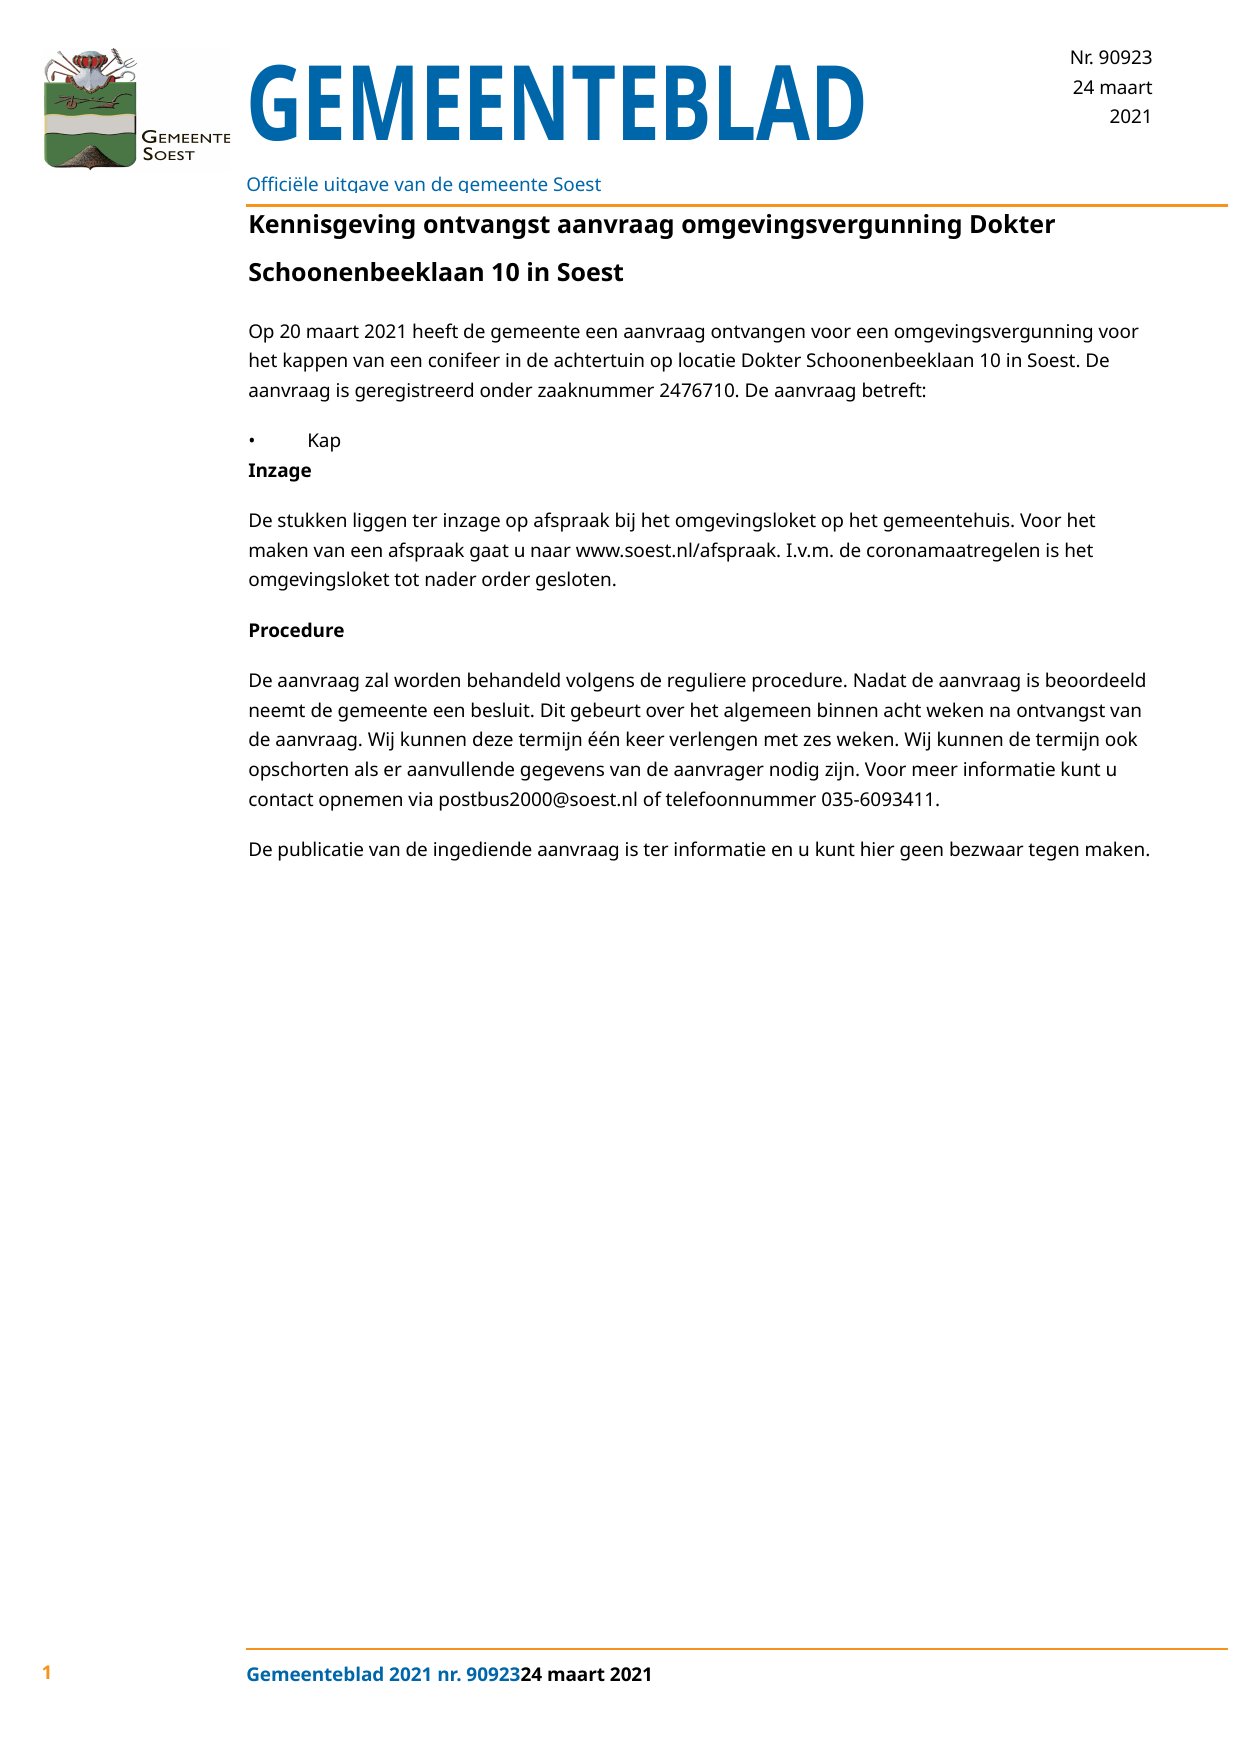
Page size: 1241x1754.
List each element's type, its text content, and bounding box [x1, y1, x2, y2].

text Kennisgeving ontvangst aanvraag omgevingsvergunning Dokter Schoonenbeeklaan 10 in Soest [248, 207, 1152, 288]
text Op 20 maart 2021 heeft de gemeente een aanvraag ontvangen voor een omgevingsvergunning voor het kappen van een conifeer in de achtertuin op locatie Dokter Schoonenbeeklaan 10 in Soest. De aanvraag is geregistreerd onder zaaknummer 2476710. De aanvraag betreft: [248, 318, 1152, 403]
list Kap [248, 427, 1152, 453]
text Inzage [248, 457, 1152, 483]
text De stukken liggen ter inzage op afspraak bij het omgevingsloket op het gemeentehuis. Voor het maken van een afspraak gaat u naar www.soest.nl/afspraak. I.v.m. de coronamaatregelen is het omgevingsloket tot nader order gesloten. [248, 507, 1152, 592]
text De aanvraag zal worden behandeld volgens de reguliere procedure. Nadat de aanvraag is beoordeeld neemt de gemeente een besluit. Dit gebeurt over het algemeen binnen acht weken na ontvangst van de aanvraag. Wij kunnen deze termijn één keer verlengen met zes weken. Wij kunnen de termijn ook opschorten als er aanvullende gegevens van de aanvrager nodig zijn. Voor meer informatie kunt u contact opnemen via postbus2000@soest.nl of telefoonnummer 035-6093411. [248, 667, 1152, 812]
text De publicatie van de ingediende aanvraag is ter informatie en u kunt hier geen bezwaar tegen maken. [248, 836, 1152, 862]
picture [41, 47, 231, 172]
text Procedure [248, 617, 1152, 643]
